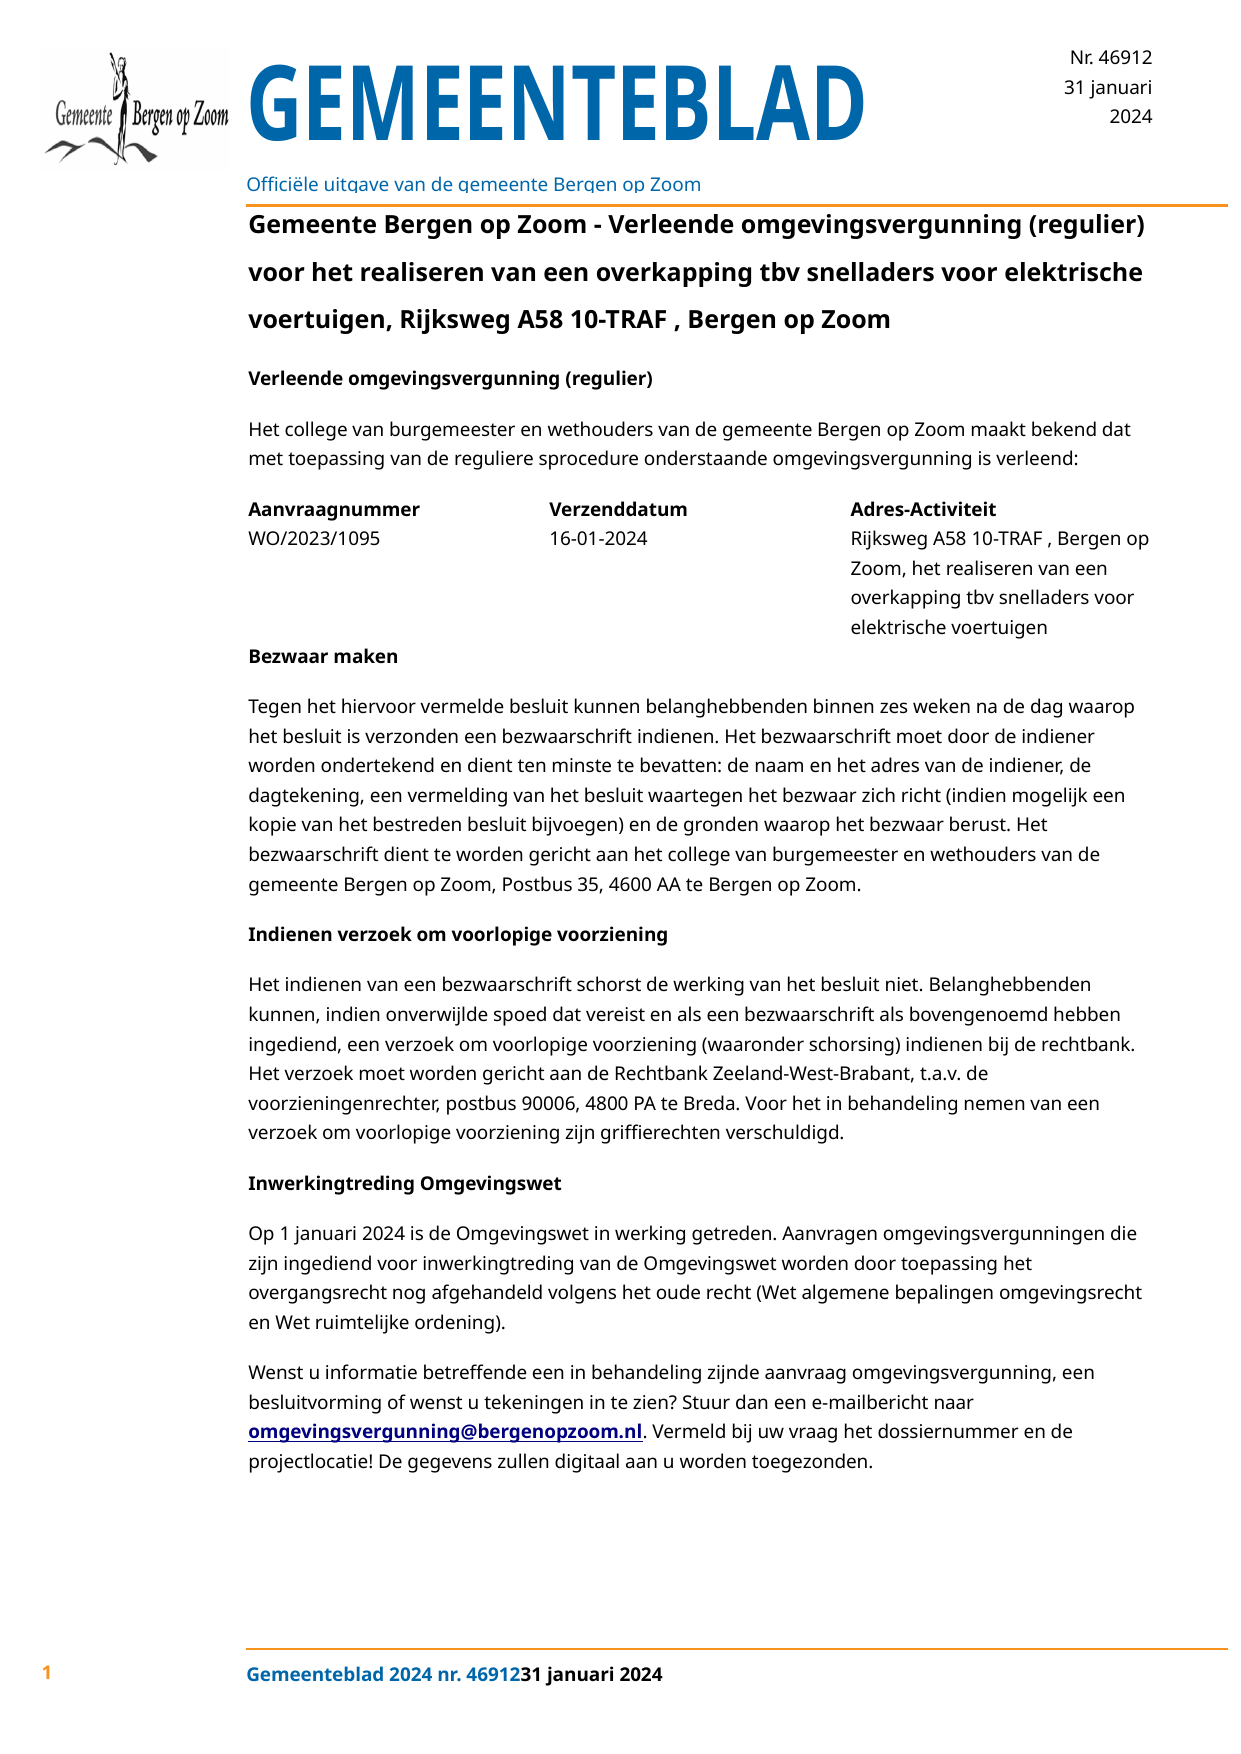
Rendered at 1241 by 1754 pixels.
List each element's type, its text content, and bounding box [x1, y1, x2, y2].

table_header Aanvraagnummer [248, 496, 549, 522]
text Indienen verzoek om voorlopige voorziening [248, 921, 1152, 947]
picture [41, 47, 231, 172]
table_header Rijksweg A58 10-TRAF , Bergen op Zoom, het realiseren van een overkapping tbv snelladers voor elektrische voertuigen [850, 525, 1152, 639]
table_header 16-01-2024 [549, 525, 850, 639]
text Het indienen van een bezwaarschrift schorst de werking van het besluit niet. Belanghebbenden kunnen, indien onverwijlde spoed dat vereist en als een bezwaarschrift als bovengenoemd hebben ingediend, een verzoek om voorlopige voorziening (waaronder schorsing) indienen bij de rechtbank. Het verzoek moet worden gericht aan de Rechtbank Zeeland-West-Brabant, t.a.v. de voorzieningenrechter, postbus 90006, 4800 PA te Breda. Voor het in behandeling nemen van een verzoek om voorlopige voorziening zijn griffierechten verschuldigd. [248, 972, 1152, 1145]
text Tegen het hiervoor vermelde besluit kunnen belanghebbenden binnen zes weken na de dag waarop het besluit is verzonden een bezwaarschrift indienen. Het bezwaarschrift moet door de indiener worden ondertekend en dient ten minste te bevatten: de naam en het adres van de indiener, de dagtekening, een vermelding van het besluit waartegen het bezwaar zich richt (indien mogelijk een kopie van het bestreden besluit bijvoegen) en de gronden waarop het bezwaar berust. Het bezwaarschrift dient te worden gericht aan het college van burgemeester en wethouders van de gemeente Bergen op Zoom, Postbus 35, 4600 AA te Bergen op Zoom. [248, 693, 1152, 896]
text Wenst u informatie betreffende een in behandeling zijnde aanvraag omgevingsvergunning, een besluitvorming of wenst u tekeningen in te zien? Stuur dan een e-mailbericht naar omgevingsvergunning@bergenopzoom.nl. Vermeld bij uw vraag het dossiernummer en de projectlocatie! De gegevens zullen digitaal aan u worden toegezonden. [248, 1359, 1152, 1474]
table_header Adres-Activiteit [850, 496, 1152, 522]
text Inwerkingtreding Omgevingswet [248, 1170, 1152, 1196]
table_header Verzenddatum [549, 496, 850, 522]
text Gemeente Bergen op Zoom - Verleende omgevingsvergunning (regulier) voor het realiseren van een overkapping tbv snelladers voor elektrische voertuigen, Rijksweg A58 10-TRAF , Bergen op Zoom [248, 207, 1152, 336]
table_header WO/2023/1095 [248, 525, 549, 639]
text Bezwaar maken [248, 643, 1152, 668]
text Op 1 januari 2024 is de Omgevingswet in werking getreden. Aanvragen omgevingsvergunningen die zijn ingediend voor inwerkingtreding van de Omgevingswet worden door toepassing het overgangsrecht nog afgehandeld volgens het oude recht (Wet algemene bepalingen omgevingsrecht en Wet ruimtelijke ordening). [248, 1220, 1152, 1335]
text Verleende omgevingsvergunning (regulier) [248, 366, 1152, 391]
text Het college van burgemeester en wethouders van de gemeente Bergen op Zoom maakt bekend dat met toepassing van de reguliere sprocedure onderstaande omgevingsvergunning is verleend: [248, 416, 1152, 471]
